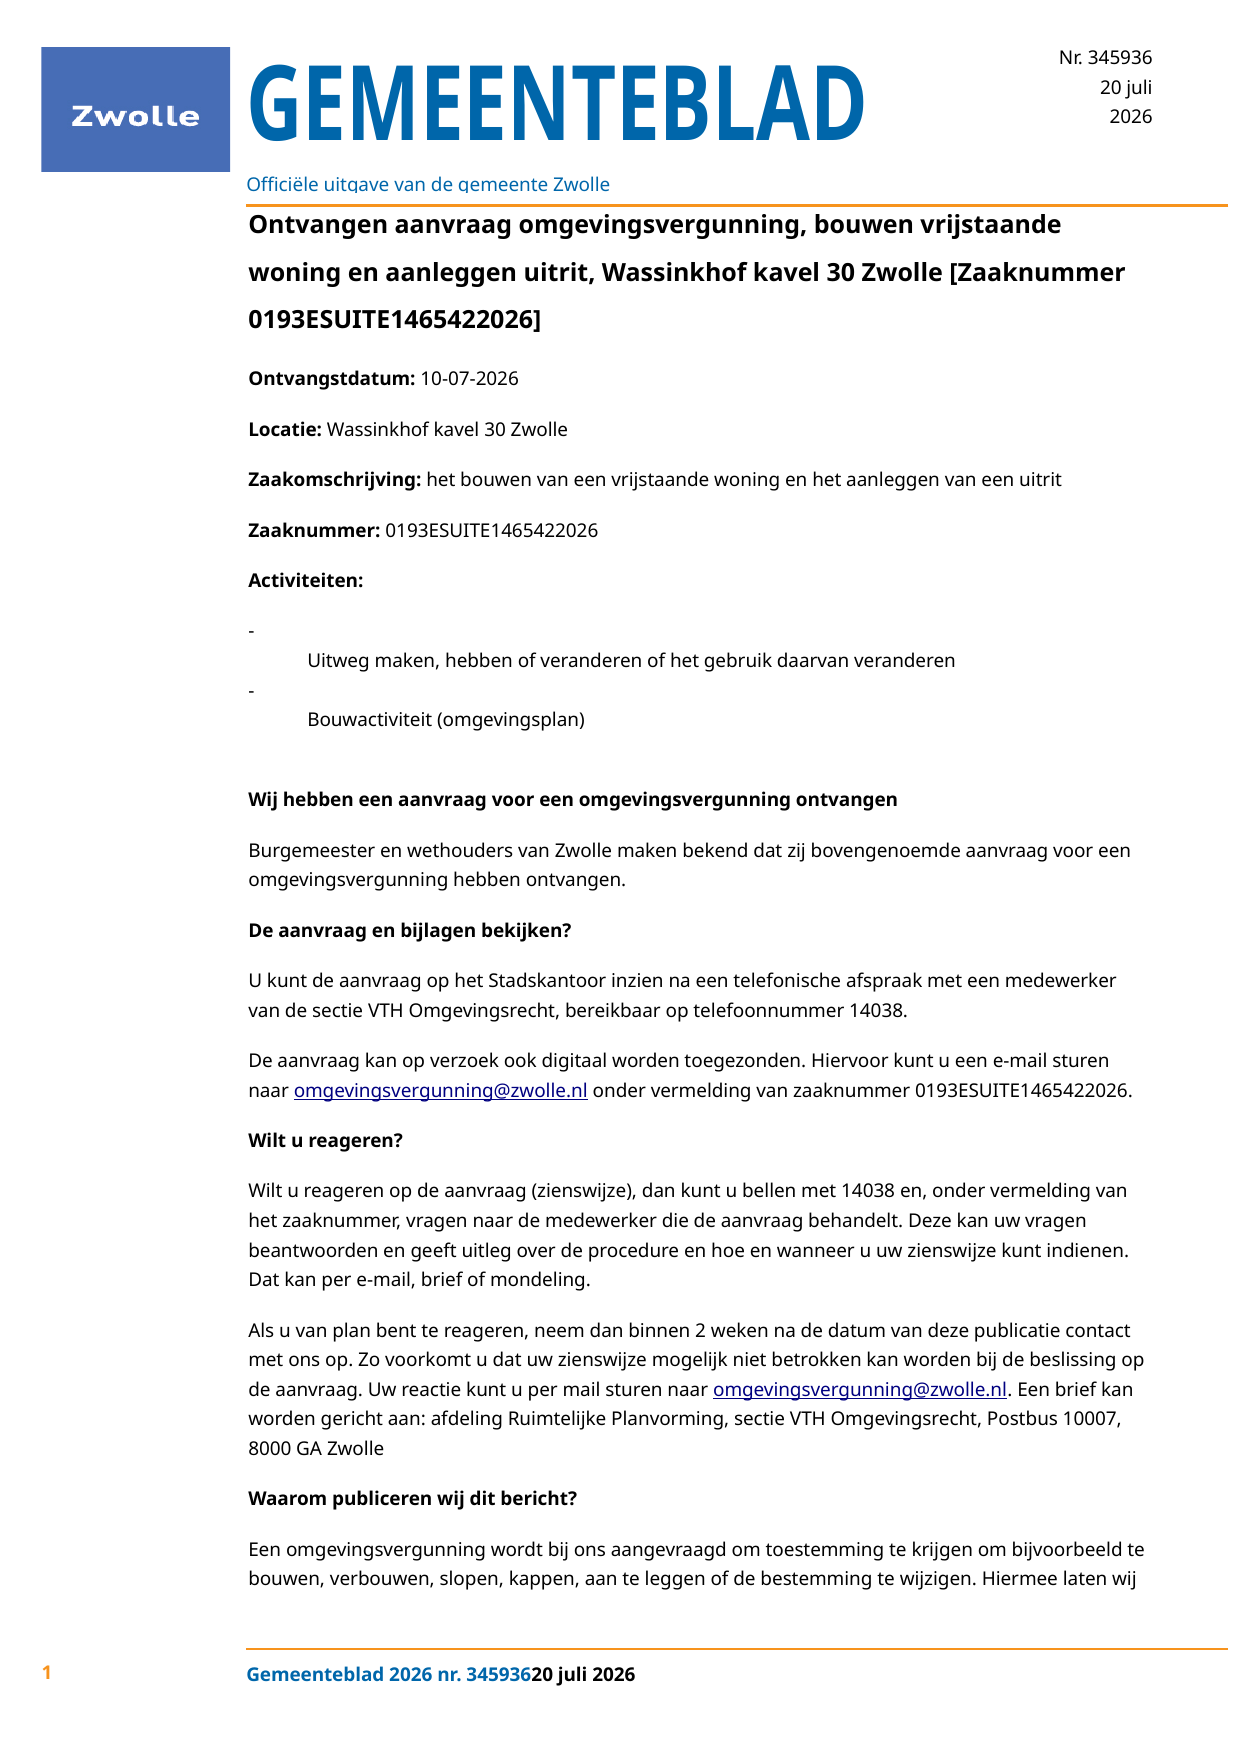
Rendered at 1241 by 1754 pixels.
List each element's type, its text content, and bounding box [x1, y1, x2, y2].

text De aanvraag kan op verzoek ook digitaal worden toegezonden. Hiervoor kunt u een e-mail sturen naar omgevingsvergunning@zwolle.nl onder vermelding van zaaknummer 0193ESUITE1465422026. [248, 1047, 1152, 1102]
text De aanvraag en bijlagen bekijken? [248, 917, 1152, 942]
text Zaaknummer: 0193ESUITE1465422026 [248, 517, 1152, 542]
text Als u van plan bent te reageren, neem dan binnen 2 weken na de datum van deze publicatie contact met ons op. Zo voorkomt u dat uw zienswijze mogelijk niet betrokken kan worden bij de beslissing op de aanvraag. Uw reactie kunt u per mail sturen naar omgevingsvergunning@zwolle.nl. Een brief kan worden gericht aan: afdeling Ruimtelijke Planvorming, sectie VTH Omgevingsrecht, Postbus 10007, 8000 GA Zwolle [248, 1317, 1152, 1461]
text Ontvangstdatum: 10-07-2026 [248, 366, 1152, 391]
text Wilt u reageren? [248, 1127, 1152, 1153]
text Wilt u reageren op de aanvraag (zienswijze), dan kunt u bellen met 14038 en, onder vermelding van het zaaknummer, vragen naar de medewerker die de aanvraag behandelt. Deze kan uw vragen beantwoorden en geeft uitleg over de procedure en hoe en wanneer u uw zienswijze kunt indienen. Dat kan per e-mail, brief of mondeling. [248, 1178, 1152, 1292]
text Wij hebben een aanvraag voor een omgevingsvergunning ontvangen [248, 786, 1152, 812]
text Waarom publiceren wij dit bericht? [248, 1486, 1152, 1511]
text Locatie: Wassinkhof kavel 30 Zwolle [248, 416, 1152, 442]
text Zaakomschrijving: het bouwen van een vrijstaande woning en het aanleggen van een uitrit [248, 466, 1152, 492]
text Burgemeester en wethouders van Zwolle maken bekend dat zij bovengenoemde aanvraag voor een omgevingsvergunning hebben ontvangen. [248, 837, 1152, 892]
list Bouwactiviteit (omgevingsplan) [248, 706, 1152, 732]
text U kunt de aanvraag op het Stadskantoor inzien na een telefonische afspraak met een medewerker van de sectie VTH Omgevingsrecht, bereikbaar op telefoonnummer 14038. [248, 967, 1152, 1022]
list Uitweg maken, hebben of veranderen of het gebruik daarvan veranderen [248, 647, 1152, 673]
picture [41, 47, 231, 172]
text Een omgevingsvergunning wordt bij ons aangevraagd om toestemming te krijgen om bijvoorbeeld te bouwen, verbouwen, slopen, kappen, aan te leggen of de bestemming te wijzigen. Hiermee laten wij [248, 1536, 1152, 1591]
text Activiteiten: [248, 567, 1152, 593]
text Ontvangen aanvraag omgevingsvergunning, bouwen vrijstaande woning en aanleggen uitrit, Wassinkhof kavel 30 Zwolle [Zaaknummer 0193ESUITE1465422026] [248, 207, 1152, 336]
